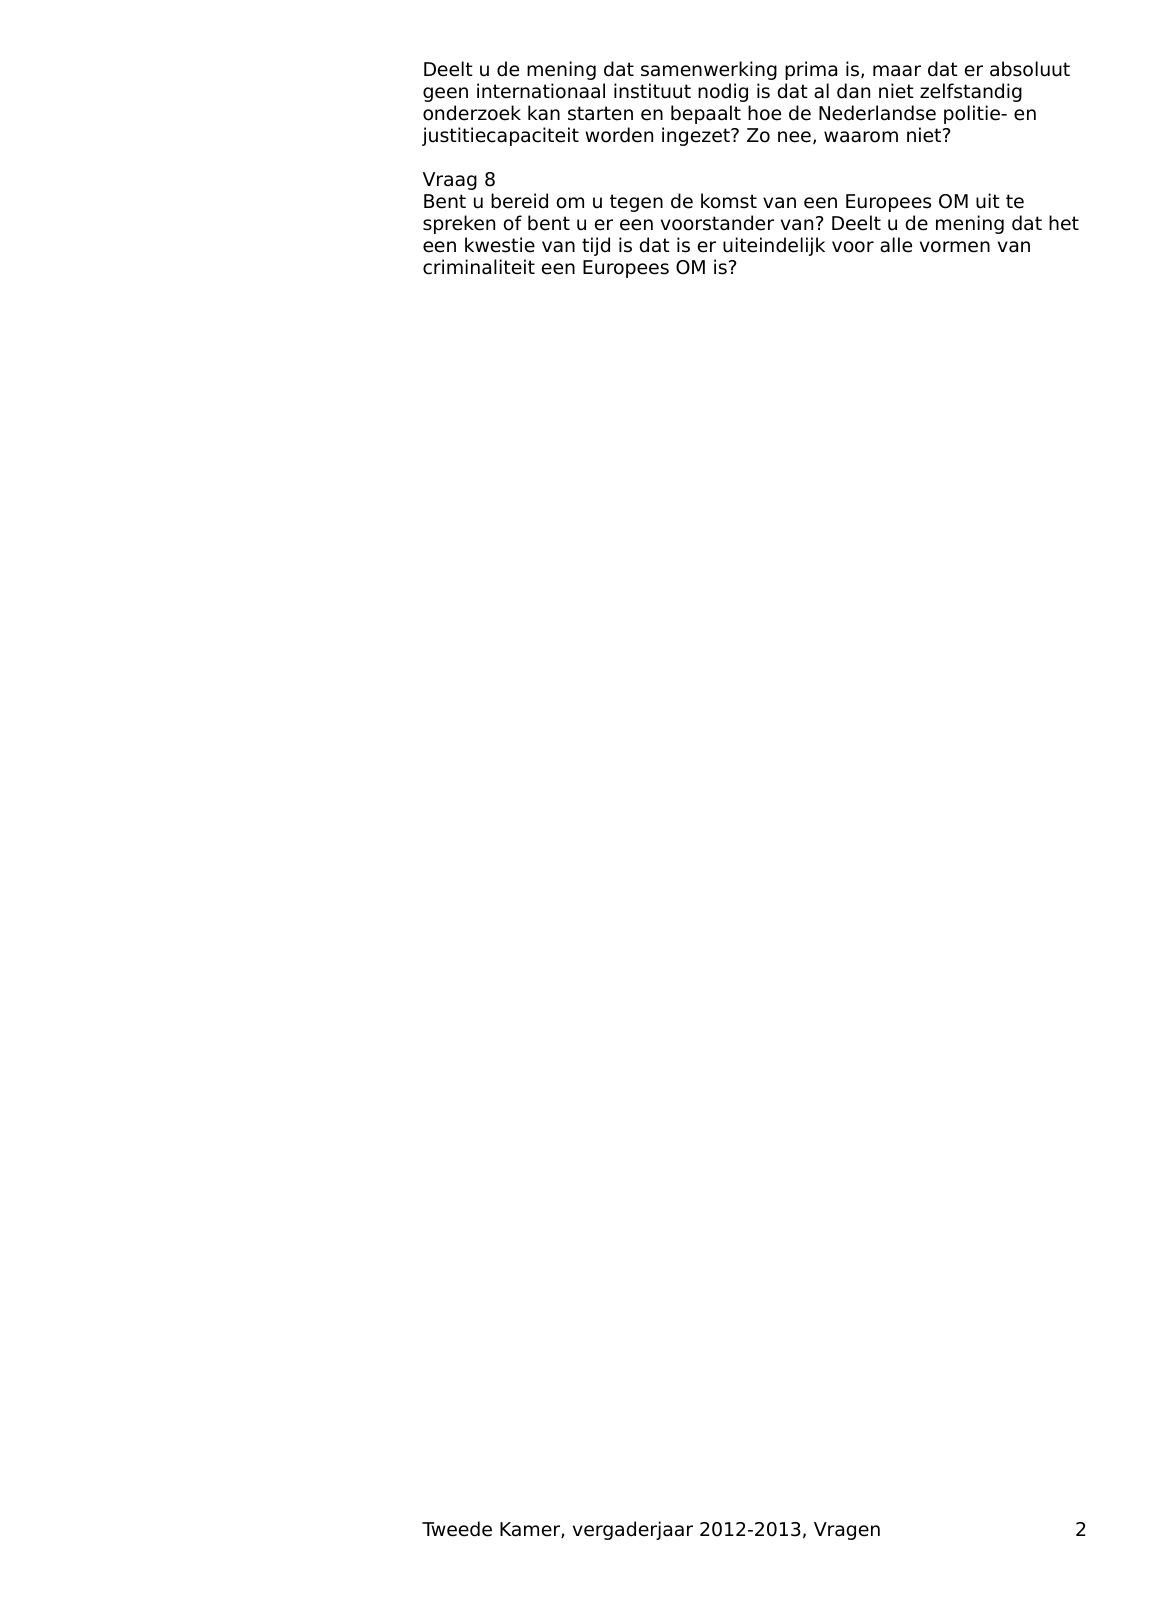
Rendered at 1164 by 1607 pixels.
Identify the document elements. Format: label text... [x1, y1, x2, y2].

text Vraag 8 [422, 169, 1087, 191]
text Bent u bereid om u tegen de komst van een Europees OM uit te spreken of bent u er een voorstander van? Deelt u de mening dat het een kwestie van tijd is dat is er uiteindelijk voor alle vormen van criminaliteit een Europees OM is? [422, 191, 1087, 279]
text Deelt u de mening dat samenwerking prima is, maar dat er absoluut geen internationaal instituut nodig is dat al dan niet zelfstandig onderzoek kan starten en bepaalt hoe de Nederlandse politie- en justitiecapaciteit worden ingezet? Zo nee, waarom niet? [422, 59, 1087, 147]
